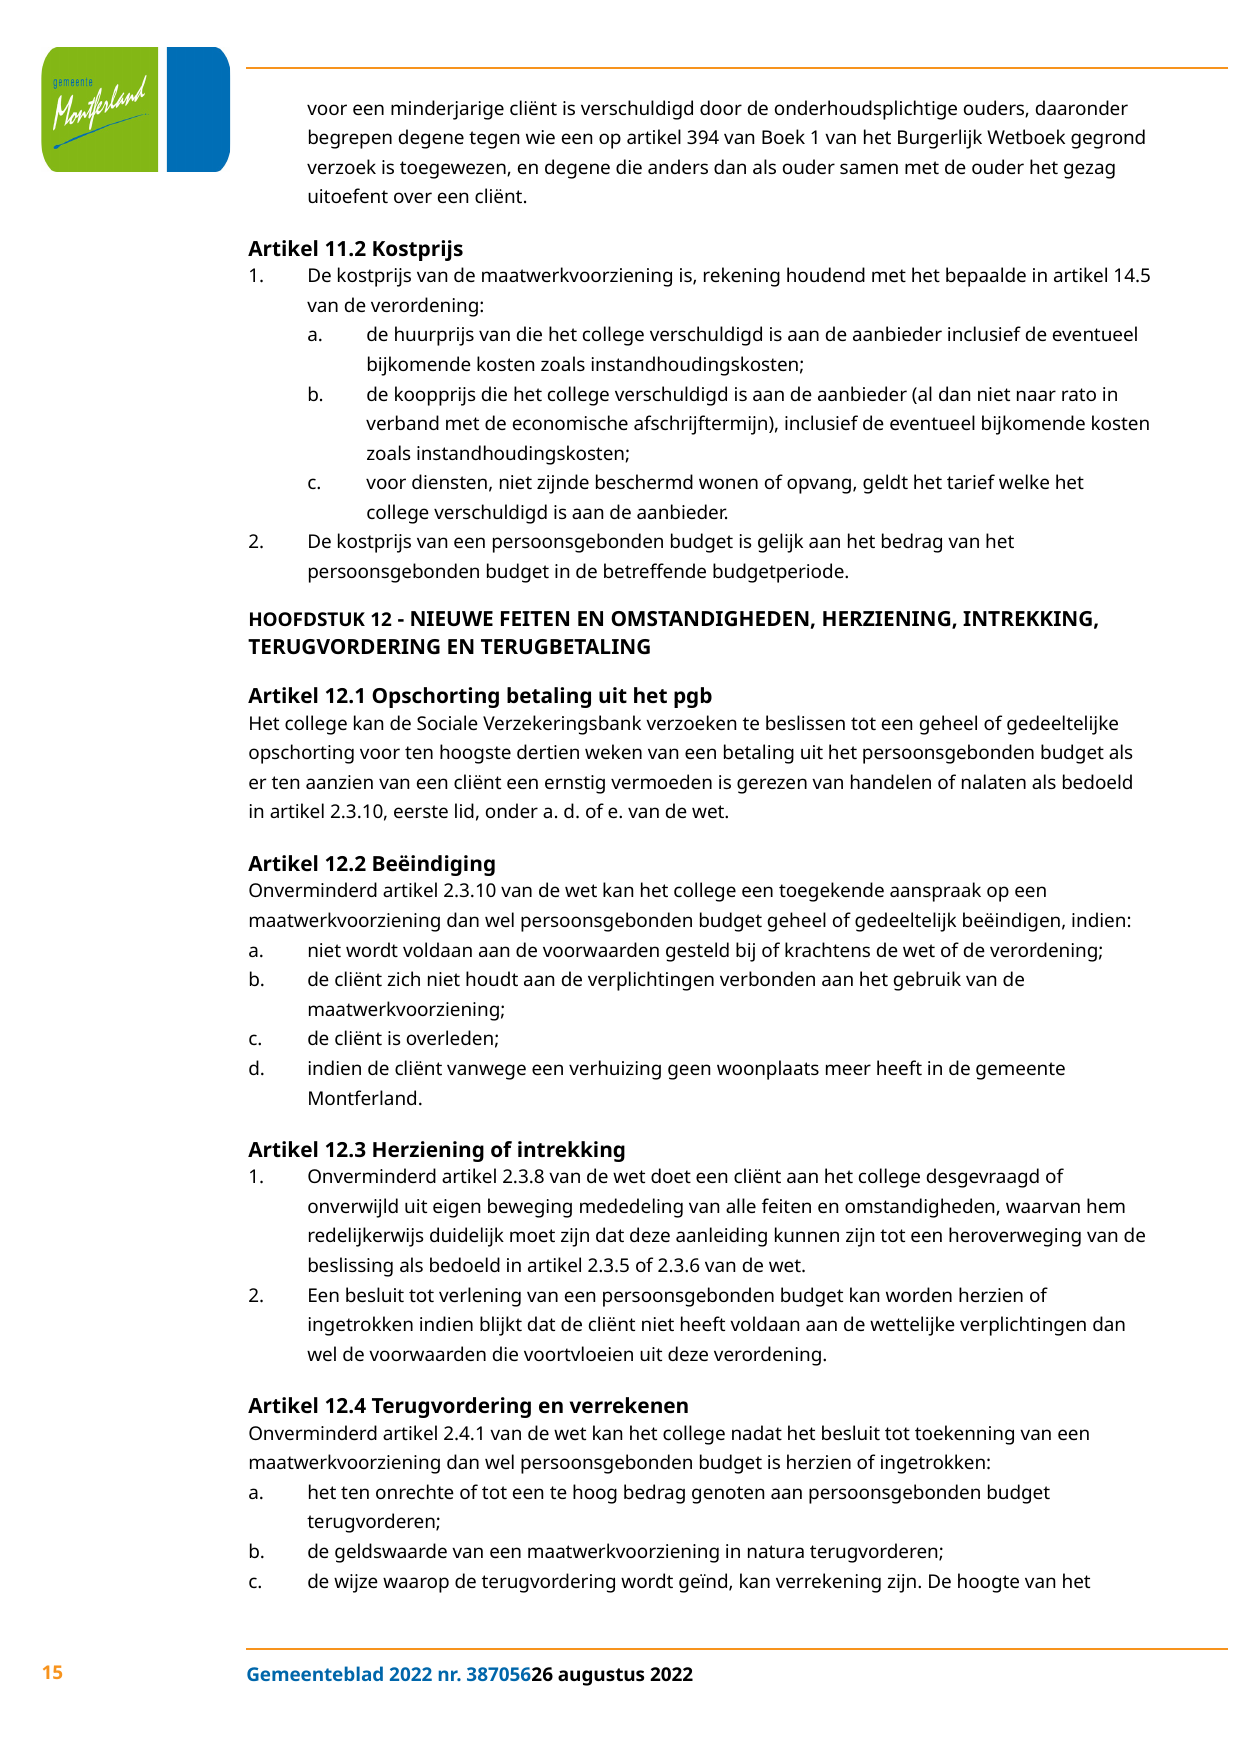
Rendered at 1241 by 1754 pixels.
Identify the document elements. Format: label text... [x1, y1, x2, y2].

text Artikel 12.1 Opschorting betaling uit het pgb [248, 682, 1152, 710]
list de cliënt zich niet houdt aan de verplichtingen verbonden aan het gebruik van de maatwerkvoorziening; [248, 966, 1152, 1022]
list Een besluit tot verlening van een persoonsgebonden budget kan worden herzien of ingetrokken indien blijkt dat de cliënt niet heeft voldaan aan de wettelijke verplichtingen dan wel de voorwaarden die voortvloeien uit deze verordening. [248, 1282, 1152, 1367]
text Onverminderd artikel 2.4.1 van de wet kan het college nadat het besluit tot toekenning van een maatwerkvoorziening dan wel persoonsgebonden budget is herzien of ingetrokken: [248, 1420, 1152, 1475]
list de cliënt is overleden; [248, 1026, 1152, 1051]
text HOOFDSTUK 12 - NIEUWE FEITEN EN OMSTANDIGHEDEN, HERZIENING, INTREKKING, TERUGVORDERING EN TERUGBETALING [248, 604, 1152, 661]
list indien de cliënt vanwege een verhuizing geen woonplaats meer heeft in de gemeente Montferland. [248, 1055, 1152, 1110]
list het ten onrechte of tot een te hoog bedrag genoten aan persoonsgebonden budget terugvorderen; [248, 1479, 1152, 1534]
list voor een minderjarige cliënt is verschuldigd door de onderhoudsplichtige ouders, daaronder begrepen degene tegen wie een op artikel 394 van Boek 1 van het Burgerlijk Wetboek gegrond verzoek is toegewezen, en degene die anders dan als ouder samen met de ouder het gezag uitoefent over een cliënt. [248, 95, 1152, 209]
list de wijze waarop de terugvordering wordt geïnd, kan verrekening zijn. De hoogte van het [248, 1568, 1152, 1593]
list Onverminderd artikel 2.3.8 van de wet doet een cliënt aan het college desgevraagd of onverwijld uit eigen beweging mededeling van alle feiten en omstandigheden, waarvan hem redelijkerwijs duidelijk moet zijn dat deze aanleiding kunnen zijn tot een heroverweging van de beslissing als bedoeld in artikel 2.3.5 of 2.3.6 van de wet. [248, 1163, 1152, 1278]
list de huurprijs van die het college verschuldigd is aan de aanbieder inclusief de eventueel bijkomende kosten zoals instandhoudingskosten; [307, 322, 1152, 377]
text Het college kan de Sociale Verzekeringsbank verzoeken te beslissen tot een geheel of gedeeltelijke opschorting voor ten hoogste dertien weken van een betaling uit het persoonsgebonden budget als er ten aanzien van een cliënt een ernstig vermoeden is gerezen van handelen of nalaten als bedoeld in artikel 2.3.10, eerste lid, onder a. d. of e. van de wet. [248, 710, 1152, 824]
list de geldswaarde van een maatwerkvoorziening in natura terugvorderen; [248, 1538, 1152, 1564]
text Artikel 12.4 Terugvordering en verrekenen [248, 1391, 1152, 1420]
list niet wordt voldaan aan de voorwaarden gesteld bij of krachtens de wet of de verordening; [248, 937, 1152, 962]
text Artikel 12.2 Beëindiging [248, 849, 1152, 878]
list voor diensten, niet zijnde beschermd wonen of opvang, geldt het tarief welke het college verschuldigd is aan de aanbieder. [307, 469, 1152, 525]
text Onverminderd artikel 2.3.10 van de wet kan het college een toegekende aanspraak op een maatwerkvoorziening dan wel persoonsgebonden budget geheel of gedeeltelijk beëindigen, indien: [248, 878, 1152, 933]
list De kostprijs van de maatwerkvoorziening is, rekening houdend met het bepaalde in artikel 14.5 van de verordening: [248, 262, 1152, 318]
text Artikel 12.3 Herziening of intrekking [248, 1135, 1152, 1163]
list de koopprijs die het college verschuldigd is aan de aanbieder (al dan niet naar rato in verband met de economische afschrijftermijn), inclusief de eventueel bijkomende kosten zoals instandhoudingskosten; [307, 381, 1152, 466]
text Artikel 11.2 Kostprijs [248, 234, 1152, 262]
picture [41, 47, 231, 172]
list De kostprijs van een persoonsgebonden budget is gelijk aan het bedrag van het persoonsgebonden budget in de betreffende budgetperiode. [248, 529, 1152, 584]
